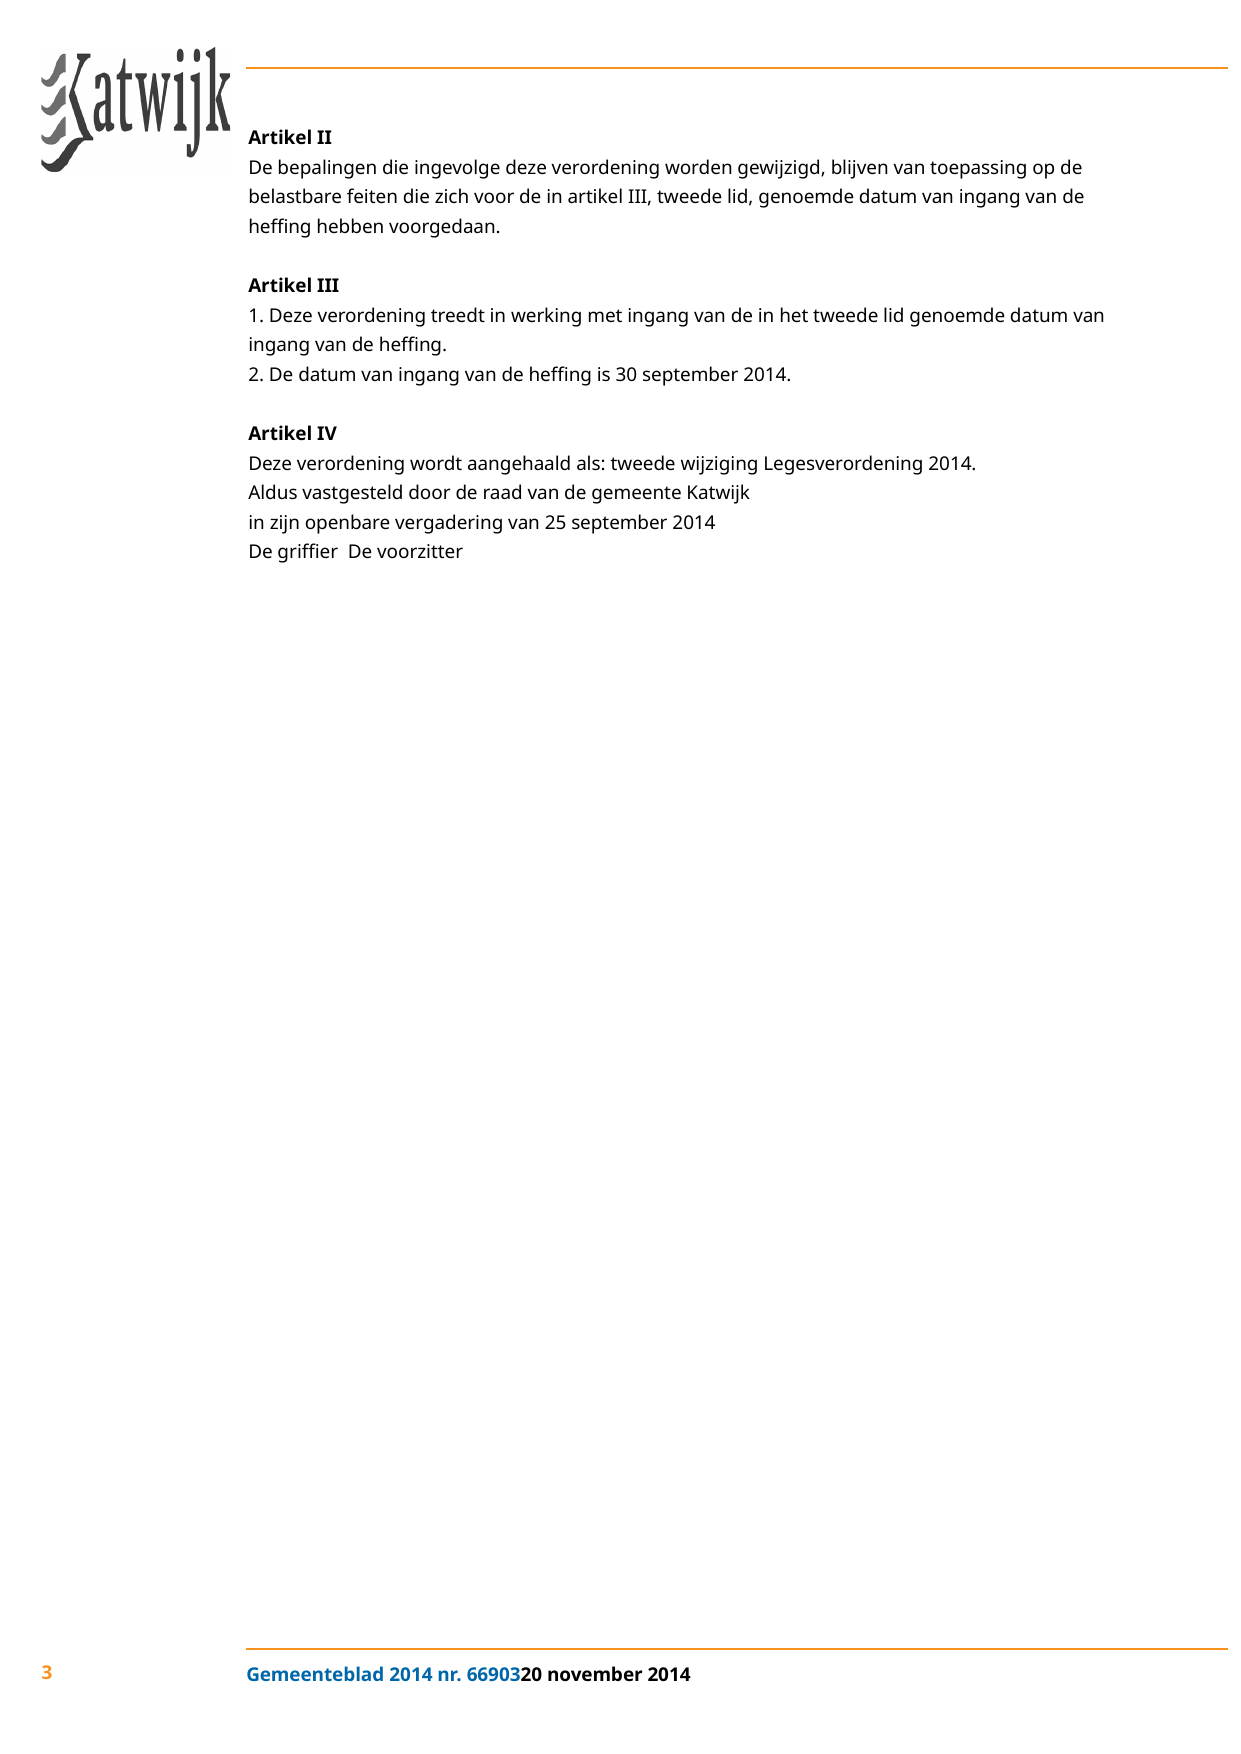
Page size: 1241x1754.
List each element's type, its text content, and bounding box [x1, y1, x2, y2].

text De bepalingen die ingevolge deze verordening worden gewijzigd, blijven van toepassing op de belastbare feiten die zich voor de in artikel III, tweede lid, genoemde datum van ingang van de heffing hebben voorgedaan. [248, 154, 1152, 239]
text 1. Deze verordening treedt in werking met ingang van de in het tweede lid genoemde datum van ingang van de heffing. [248, 302, 1152, 357]
text Artikel III [248, 272, 1152, 298]
text Artikel IV [248, 420, 1152, 446]
picture [41, 47, 231, 172]
text Artikel II [248, 124, 1152, 150]
text De griffier De voorzitter [248, 538, 1152, 564]
text Deze verordening wordt aangehaald als: tweede wijziging Legesverordening 2014. [248, 450, 1152, 476]
text in zijn openbare vergadering van 25 september 2014 [248, 509, 1152, 535]
text 2. De datum van ingang van de heffing is 30 september 2014. [248, 361, 1152, 387]
text Aldus vastgesteld door de raad van de gemeente Katwijk [248, 479, 1152, 505]
